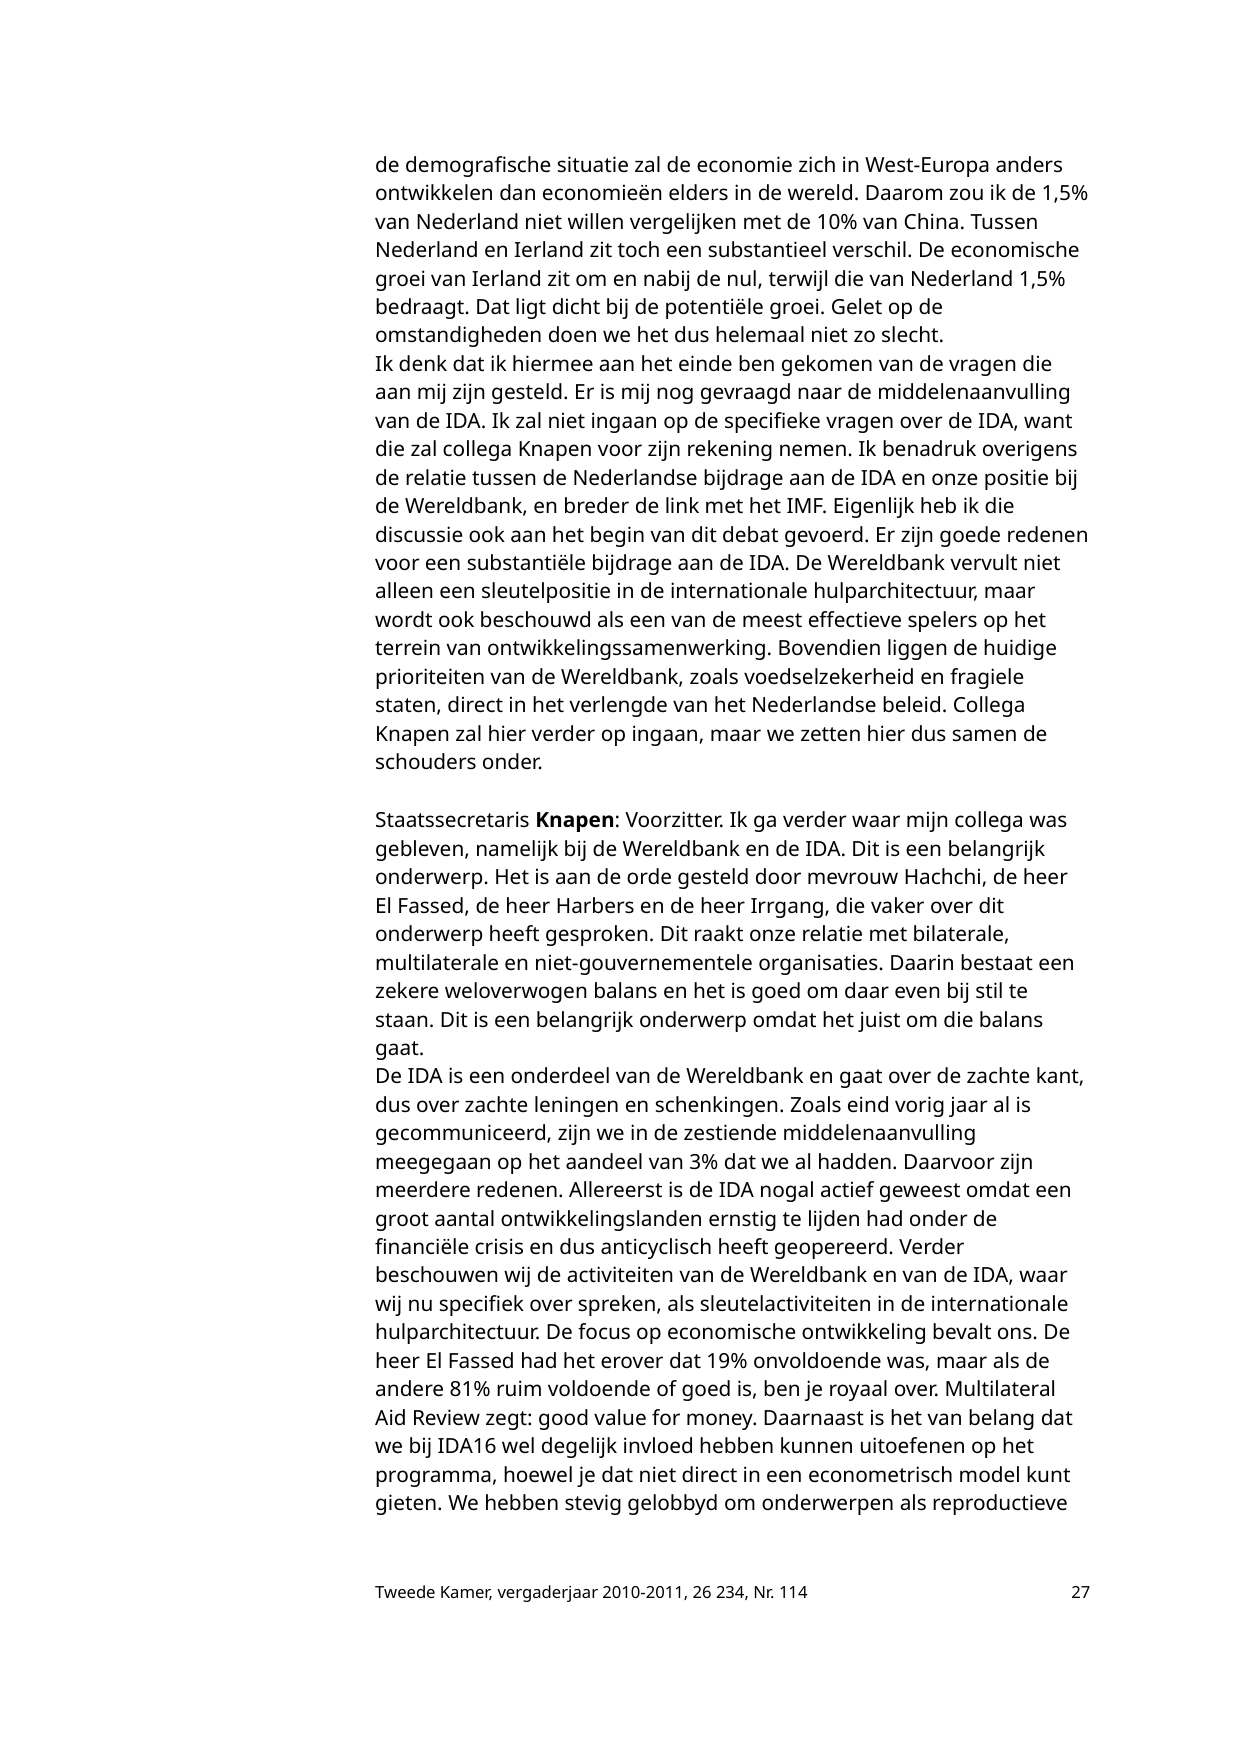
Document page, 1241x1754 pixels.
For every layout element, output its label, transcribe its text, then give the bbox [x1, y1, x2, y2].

text de demografische situatie zal de economie zich in West-Europa anders ontwikkelen dan economieën elders in de wereld. Daarom zou ik de 1,5% van Nederland niet willen vergelijken met de 10% van China. Tussen Nederland en Ierland zit toch een substantieel verschil. De economische groei van Ierland zit om en nabij de nul, terwijl die van Nederland 1,5% bedraagt. Dat ligt dicht bij de potentiële groei. Gelet op de omstandigheden doen we het dus helemaal niet zo slecht. [375, 150, 1090, 349]
text Ik denk dat ik hiermee aan het einde ben gekomen van de vragen die aan mij zijn gesteld. Er is mij nog gevraagd naar de middelenaanvulling van de IDA. Ik zal niet ingaan op de specifieke vragen over de IDA, want die zal collega Knapen voor zijn rekening nemen. Ik benadruk overigens de relatie tussen de Nederlandse bijdrage aan de IDA en onze positie bij de Wereldbank, en breder de link met het IMF. Eigenlijk heb ik die discussie ook aan het begin van dit debat gevoerd. Er zijn goede redenen voor een substantiële bijdrage aan de IDA. De Wereldbank vervult niet alleen een sleutelpositie in de internationale hulparchitectuur, maar wordt ook beschouwd als een van de meest effectieve spelers op het terrein van ontwikkelingssamenwerking. Bovendien liggen de huidige prioriteiten van de Wereldbank, zoals voedselzekerheid en fragiele staten, direct in het verlengde van het Nederlandse beleid. Collega Knapen zal hier verder op ingaan, maar we zetten hier dus samen de schouders onder. [375, 349, 1090, 776]
text De IDA is een onderdeel van de Wereldbank en gaat over de zachte kant, dus over zachte leningen en schenkingen. Zoals eind vorig jaar al is gecommuniceerd, zijn we in de zestiende middelenaanvulling meegegaan op het aandeel van 3% dat we al hadden. Daarvoor zijn meerdere redenen. Allereerst is de IDA nogal actief geweest omdat een groot aantal ontwikkelingslanden ernstig te lijden had onder de financiële crisis en dus anticyclisch heeft geopereerd. Verder beschouwen wij de activiteiten van de Wereldbank en van de IDA, waar wij nu specifiek over spreken, als sleutelactiviteiten in de internationale hulparchitectuur. De focus op economische ontwikkeling bevalt ons. De heer El Fassed had het erover dat 19% onvoldoende was, maar als de andere 81% ruim voldoende of goed is, ben je royaal over. Multilateral Aid Review zegt: good value for money. Daarnaast is het van belang dat we bij IDA16 wel degelijk invloed hebben kunnen uitoefenen op het programma, hoewel je dat niet direct in een econometrisch model kunt gieten. We hebben stevig gelobbyd om onderwerpen als reproductieve [375, 1062, 1090, 1517]
text Staatssecretaris Knapen: Voorzitter. Ik ga verder waar mijn collega was gebleven, namelijk bij de Wereldbank en de IDA. Dit is een belangrijk onderwerp. Het is aan de orde gesteld door mevrouw Hachchi, de heer El Fassed, de heer Harbers en de heer Irrgang, die vaker over dit onderwerp heeft gesproken. Dit raakt onze relatie met bilaterale, multilaterale en niet-gouvernementele organisaties. Daarin bestaat een zekere weloverwogen balans en het is goed om daar even bij stil te staan. Dit is een belangrijk onderwerp omdat het juist om die balans gaat. [375, 806, 1090, 1062]
